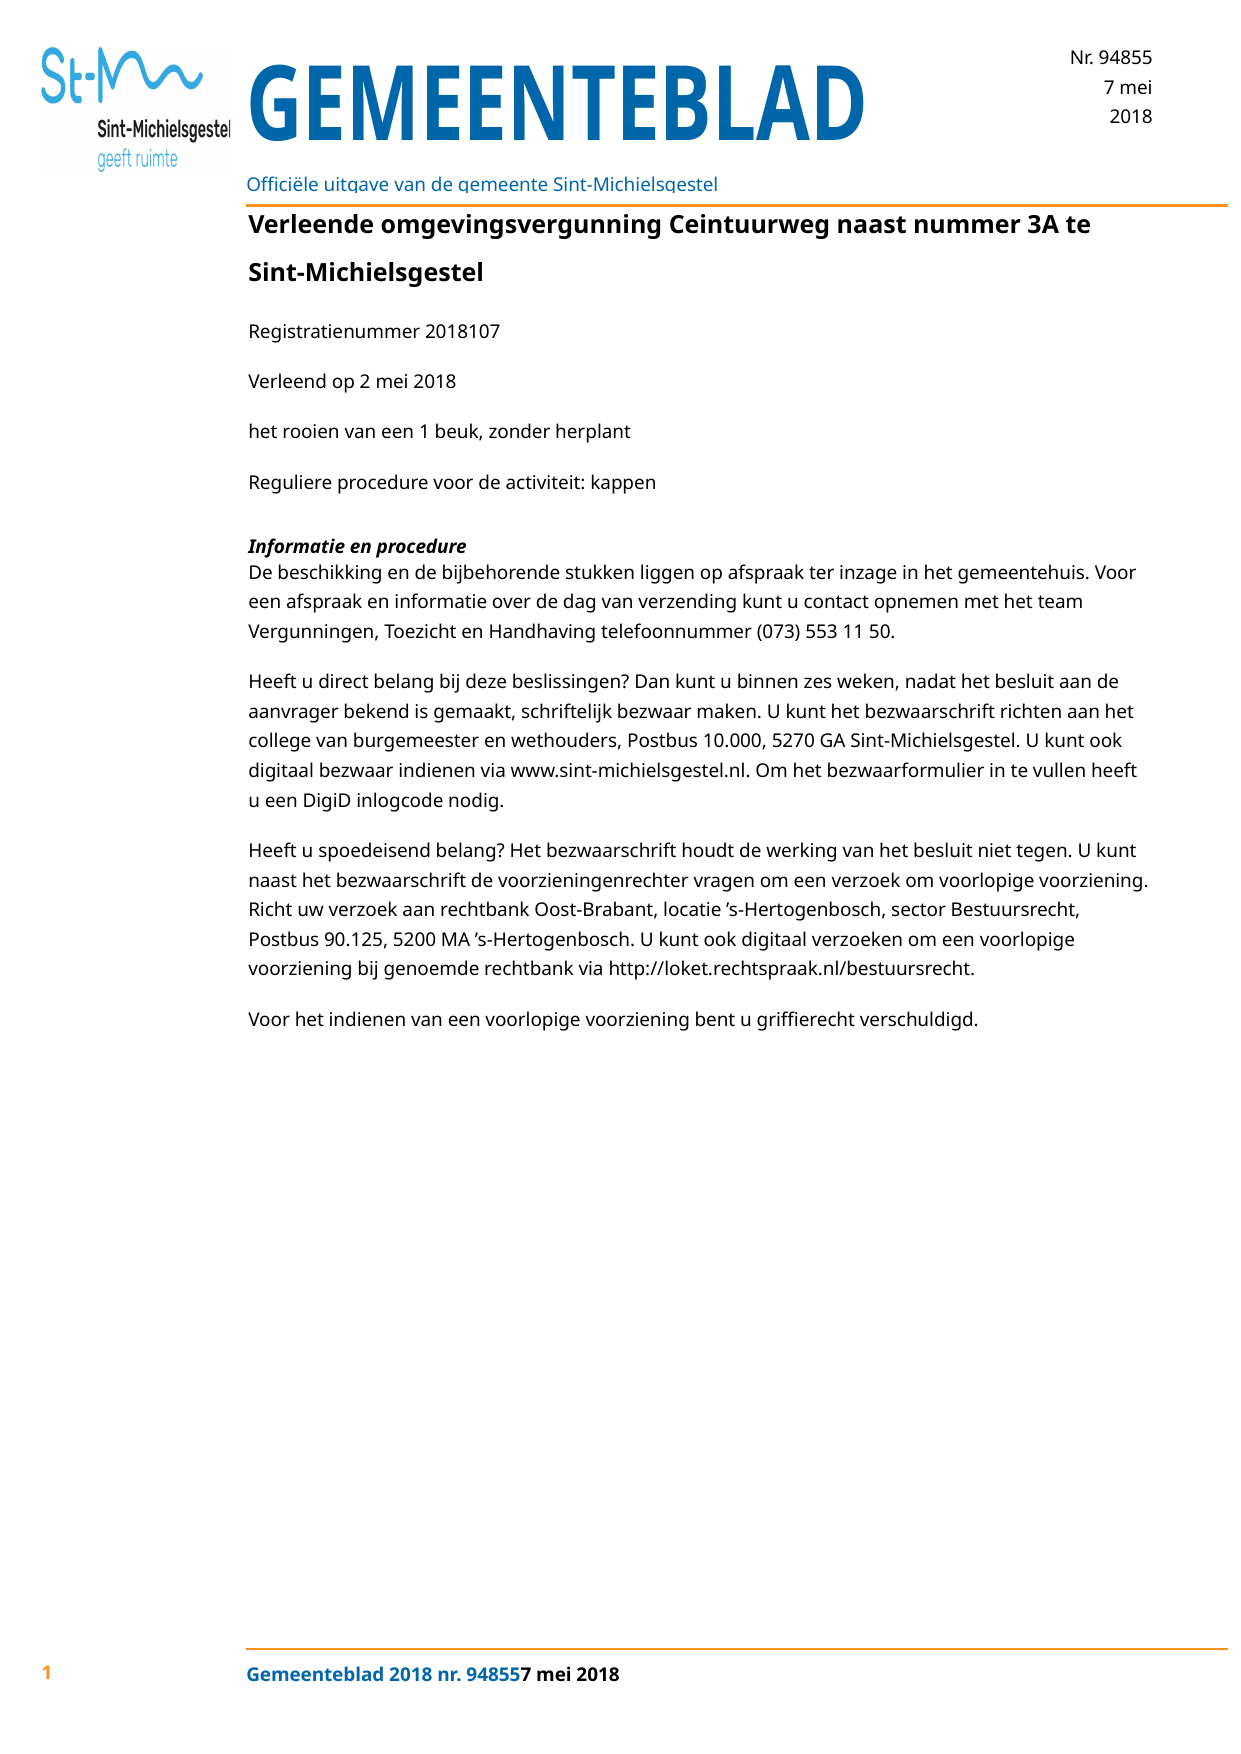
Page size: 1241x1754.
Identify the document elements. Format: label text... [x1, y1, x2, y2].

text Heeft u spoedeisend belang? Het bezwaarschrift houdt de werking van het besluit niet tegen. U kunt naast het bezwaarschrift de voorzieningenrechter vragen om een verzoek om voorlopige voorziening. Richt uw verzoek aan rechtbank Oost-Brabant, locatie ’s-Hertogenbosch, sector Bestuursrecht, Postbus 90.125, 5200 MA ’s-Hertogenbosch. U kunt ook digitaal verzoeken om een voorlopige voorziening bij genoemde rechtbank via http://loket.rechtspraak.nl/bestuursrecht. [248, 837, 1152, 981]
text het rooien van een 1 beuk, zonder herplant [248, 419, 1152, 444]
text Voor het indienen van een voorlopige voorziening bent u griffierecht verschuldigd. [248, 1006, 1152, 1032]
text Heeft u direct belang bij deze beslissingen? Dan kunt u binnen zes weken, nadat het besluit aan de aanvrager bekend is gemaakt, schriftelijk bezwaar maken. U kunt het bezwaarschrift richten aan het college van burgemeester en wethouders, Postbus 10.000, 5270 GA Sint-Michielsgestel. U kunt ook digitaal bezwaar indienen via www.sint-michielsgestel.nl. Om het bezwaarformulier in te vullen heeft u een DigiD inlogcode nodig. [248, 668, 1152, 812]
text Informatie en procedure [248, 533, 1152, 559]
text Registratienummer 2018107 [248, 318, 1152, 344]
text Reguliere procedure voor de activiteit: kappen [248, 469, 1152, 495]
text Verleend op 2 mei 2018 [248, 368, 1152, 394]
text De beschikking en de bijbehorende stukken liggen op afspraak ter inzage in het gemeentehuis. Voor een afspraak en informatie over de dag van verzending kunt u contact opnemen met het team Vergunningen, Toezicht en Handhaving telefoonnummer (073) 553 11 50. [248, 559, 1152, 644]
picture [41, 47, 231, 172]
text Verleende omgevingsvergunning Ceintuurweg naast nummer 3A te Sint-Michielsgestel [248, 207, 1152, 288]
